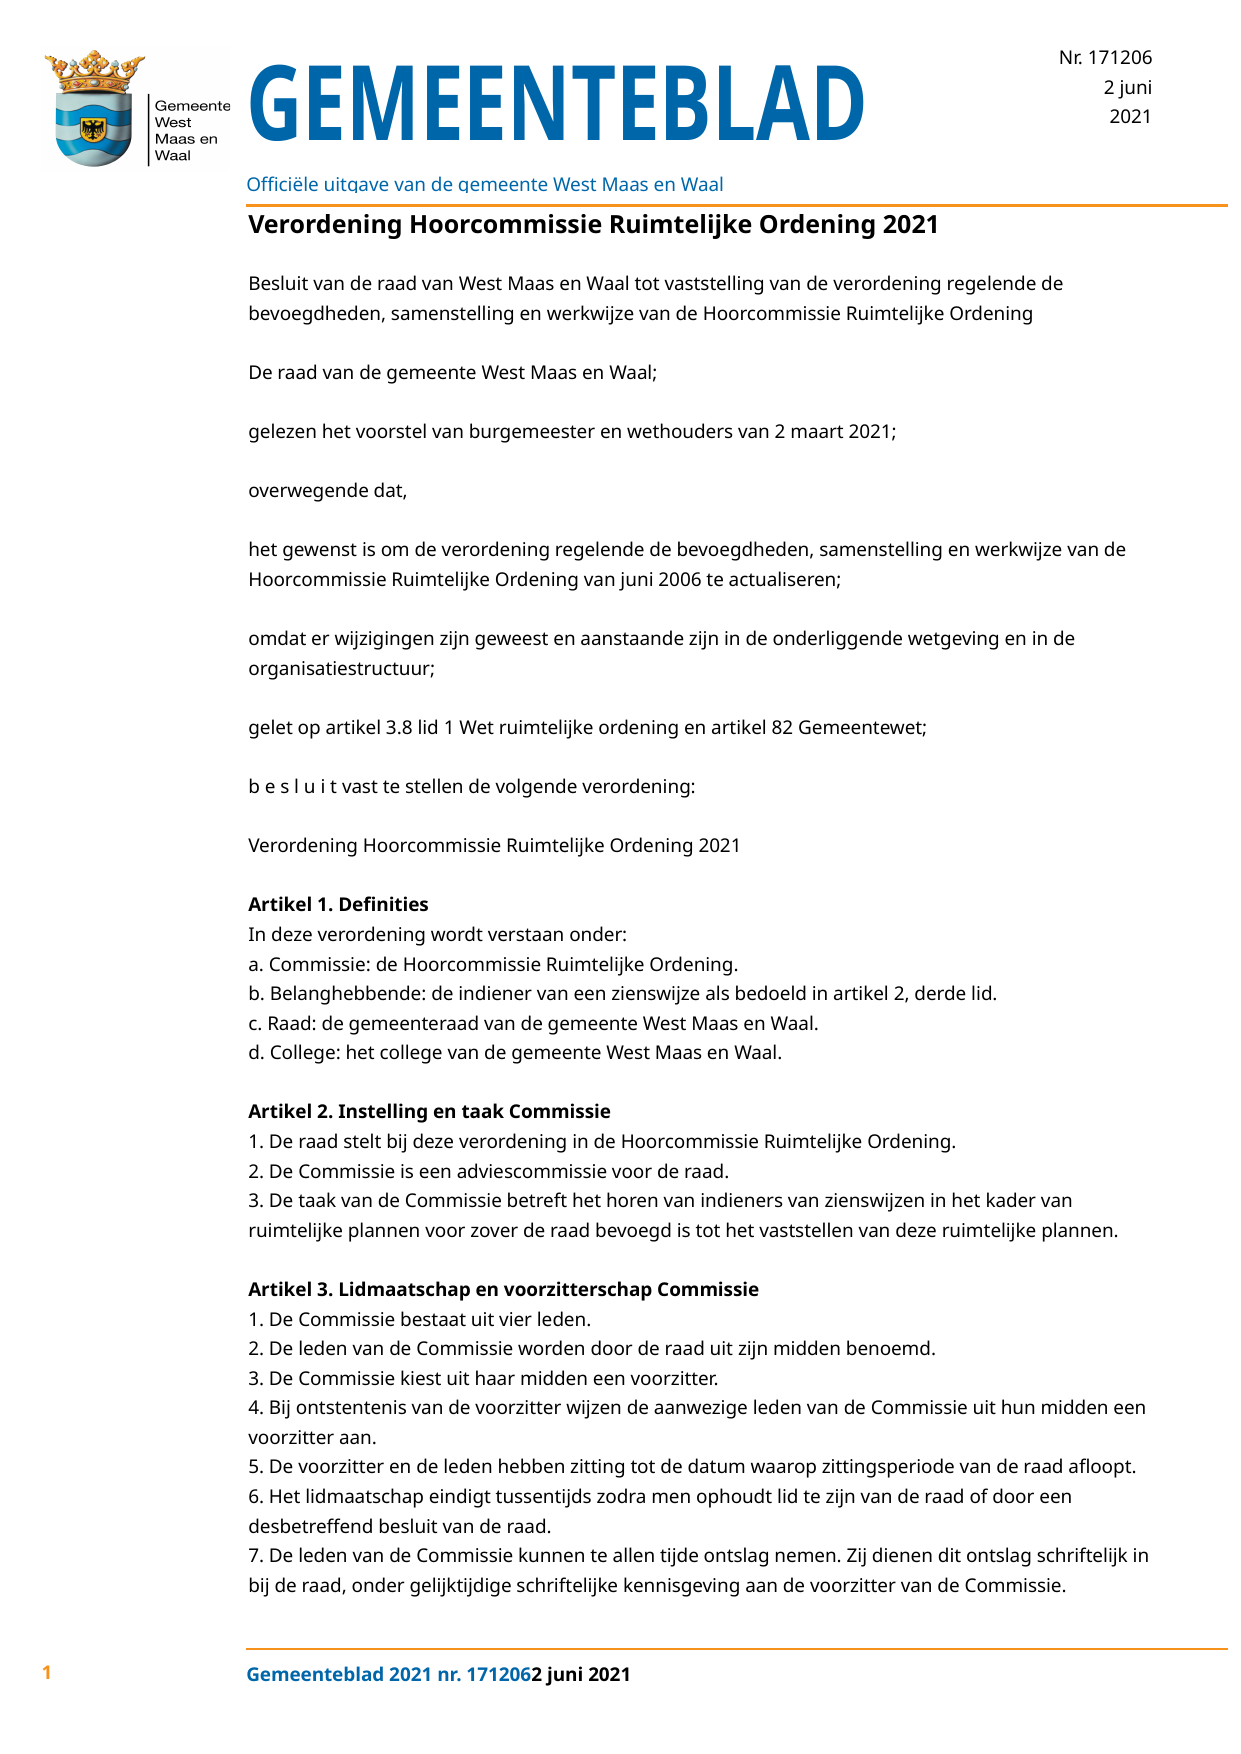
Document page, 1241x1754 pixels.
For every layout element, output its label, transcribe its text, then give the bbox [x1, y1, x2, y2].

text 1. De Commissie bestaat uit vier leden. [248, 1306, 1152, 1331]
text c. Raad: de gemeenteraad van de gemeente West Maas en Waal. [248, 1010, 1152, 1036]
text 7. De leden van de Commissie kunnen te allen tijde ontslag nemen. Zij dienen dit ontslag schriftelijk in bij de raad, onder gelijktijdige schriftelijke kennisgeving aan de voorzitter van de Commissie. [248, 1542, 1152, 1598]
text Verordening Hoorcommissie Ruimtelijke Ordening 2021 [248, 207, 1152, 241]
text 2. De leden van de Commissie worden door de raad uit zijn midden benoemd. [248, 1335, 1152, 1361]
text overwegende dat, [248, 477, 1152, 503]
text b. Belanghebbende: de indiener van een zienswijze als bedoeld in artikel 2, derde lid. [248, 980, 1152, 1006]
text Besluit van de raad van West Maas en Waal tot vaststelling van de verordening regelende de bevoegdheden, samenstelling en werkwijze van de Hoorcommissie Ruimtelijke Ordening [248, 270, 1152, 326]
text 6. Het lidmaatschap eindigt tussentijds zodra men ophoudt lid te zijn van de raad of door een desbetreffend besluit van de raad. [248, 1483, 1152, 1538]
text a. Commissie: de Hoorcommissie Ruimtelijke Ordening. [248, 951, 1152, 976]
text Artikel 3. Lidmaatschap en voorzitterschap Commissie [248, 1276, 1152, 1302]
text 5. De voorzitter en de leden hebben zitting tot de datum waarop zittingsperiode van de raad afloopt. [248, 1454, 1152, 1479]
text Verordening Hoorcommissie Ruimtelijke Ordening 2021 [248, 832, 1152, 858]
text omdat er wijzigingen zijn geweest en aanstaande zijn in de onderliggende wetgeving en in de organisatiestructuur; [248, 625, 1152, 681]
text 1. De raad stelt bij deze verordening in de Hoorcommissie Ruimtelijke Ordening. [248, 1128, 1152, 1154]
text 3. De Commissie kiest uit haar midden een voorzitter. [248, 1365, 1152, 1391]
text 4. Bij ontstentenis van de voorzitter wijzen de aanwezige leden van de Commissie uit hun midden een voorzitter aan. [248, 1394, 1152, 1450]
text 3. De taak van de Commissie betreft het horen van indieners van zienswijzen in het kader van ruimtelijke plannen voor zover de raad bevoegd is tot het vaststellen van deze ruimtelijke plannen. [248, 1187, 1152, 1243]
text gelezen het voorstel van burgemeester en wethouders van 2 maart 2021; [248, 418, 1152, 444]
text Artikel 1. Definities [248, 892, 1152, 917]
text De raad van de gemeente West Maas en Waal; [248, 359, 1152, 385]
text gelet op artikel 3.8 lid 1 Wet ruimtelijke ordening en artikel 82 Gemeentewet; [248, 714, 1152, 740]
text 2. De Commissie is een adviescommissie voor de raad. [248, 1158, 1152, 1183]
text Artikel 2. Instelling en taak Commissie [248, 1099, 1152, 1124]
picture [41, 47, 231, 172]
text b e s l u i t vast te stellen de volgende verordening: [248, 773, 1152, 799]
text In deze verordening wordt verstaan onder: [248, 921, 1152, 947]
text d. College: het college van de gemeente West Maas en Waal. [248, 1039, 1152, 1065]
text het gewenst is om de verordening regelende de bevoegdheden, samenstelling en werkwijze van de Hoorcommissie Ruimtelijke Ordening van juni 2006 te actualiseren; [248, 537, 1152, 592]
